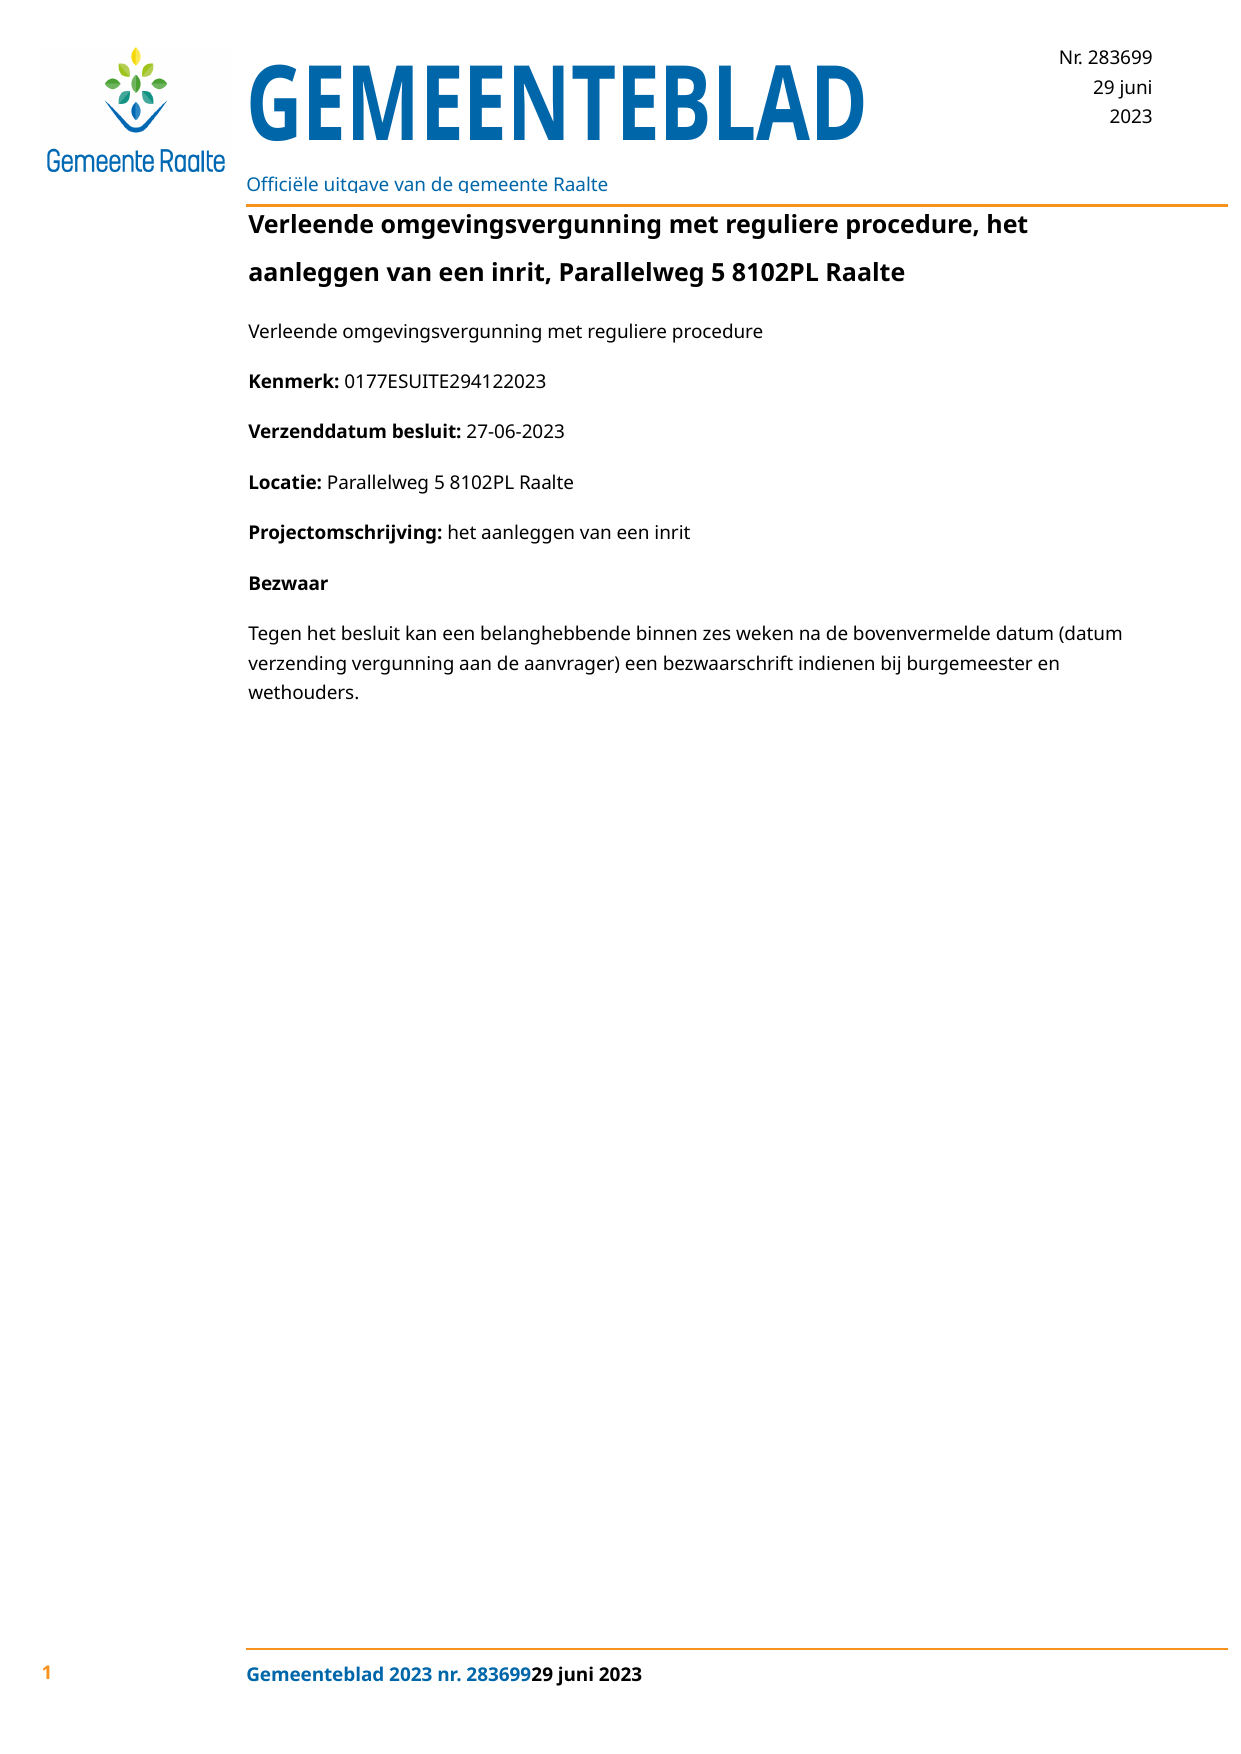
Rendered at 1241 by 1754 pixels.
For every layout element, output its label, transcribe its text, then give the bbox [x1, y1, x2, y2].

text Kenmerk: 0177ESUITE294122023 [248, 368, 1152, 394]
text Verleende omgevingsvergunning met reguliere procedure, het aanleggen van een inrit, Parallelweg 5 8102PL Raalte [248, 207, 1152, 288]
text Tegen het besluit kan een belanghebbende binnen zes weken na de bovenvermelde datum (datum verzending vergunning aan de aanvrager) een bezwaarschrift indienen bij burgemeester en wethouders. [248, 620, 1152, 705]
text Locatie: Parallelweg 5 8102PL Raalte [248, 469, 1152, 495]
text Verleende omgevingsvergunning met reguliere procedure [248, 318, 1152, 344]
picture [41, 47, 231, 172]
text Verzenddatum besluit: 27-06-2023 [248, 419, 1152, 444]
text Bezwaar [248, 570, 1152, 596]
text Projectomschrijving: het aanleggen van een inrit [248, 519, 1152, 545]
